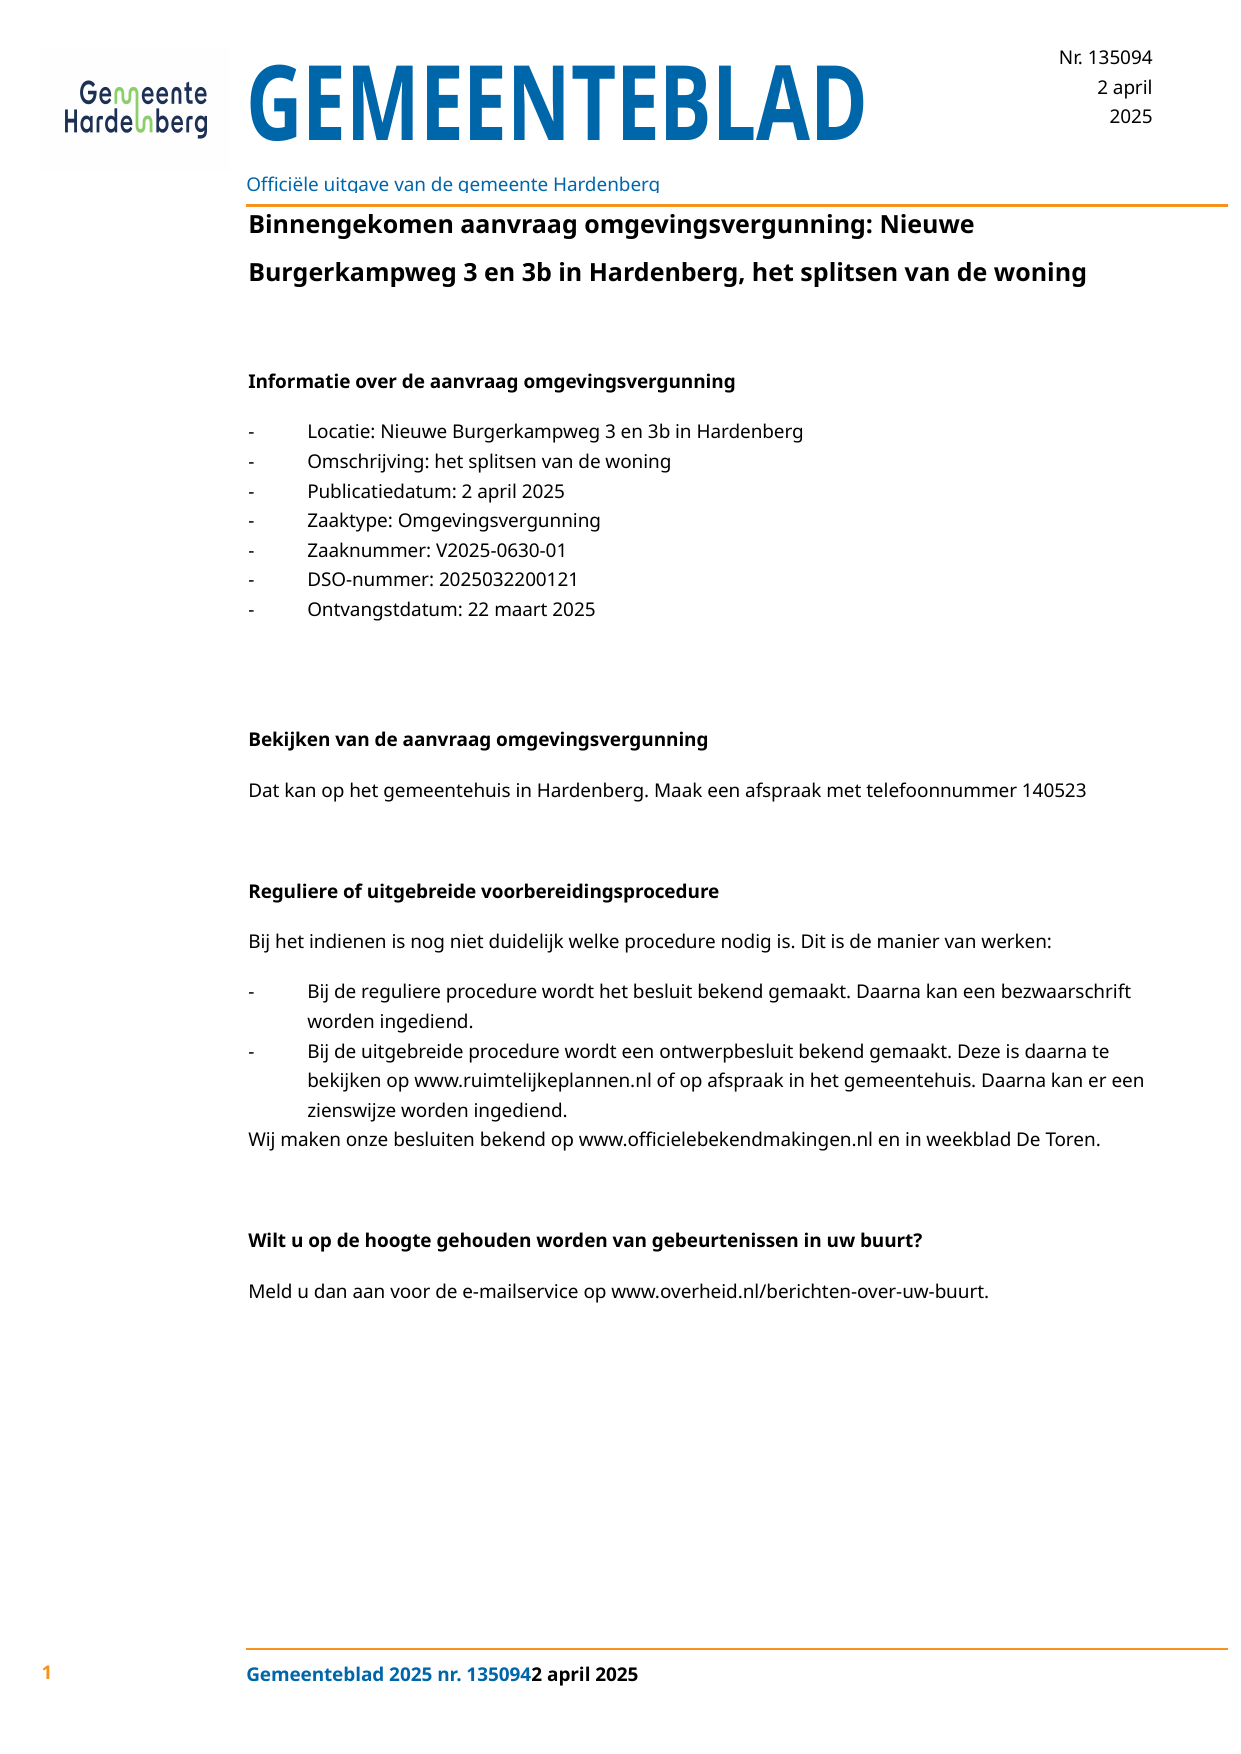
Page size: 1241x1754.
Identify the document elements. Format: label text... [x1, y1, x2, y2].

list Bij de reguliere procedure wordt het besluit bekend gemaakt. Daarna kan een bezwaarschrift worden ingediend. [248, 979, 1152, 1034]
text Bij het indienen is nog niet duidelijk welke procedure nodig is. Dit is de manier van werken: [248, 928, 1152, 954]
text Wilt u op de hoogte gehouden worden van gebeurtenissen in uw buurt? [248, 1227, 1152, 1253]
text Dat kan op het gemeentehuis in Hardenberg. Maak een afspraak met telefoonnummer 140523 [248, 777, 1152, 803]
list DSO-nummer: 2025032200121 [248, 567, 1152, 592]
list Publicatiedatum: 2 april 2025 [248, 478, 1152, 504]
text Wij maken onze besluiten bekend op www.officielebekendmakingen.nl en in weekblad De Toren. [248, 1127, 1152, 1152]
list Zaaknummer: V2025-0630-01 [248, 537, 1152, 563]
list Ontvangstdatum: 22 maart 2025 [248, 596, 1152, 622]
text Reguliere of uitgebreide voorbereidingsprocedure [248, 878, 1152, 904]
list Bij de uitgebreide procedure wordt een ontwerpbesluit bekend gemaakt. Deze is daarna te bekijken op www.ruimtelijkeplannen.nl of op afspraak in het gemeentehuis. Daarna kan er een zienswijze worden ingediend. [248, 1038, 1152, 1123]
list Locatie: Nieuwe Burgerkampweg 3 en 3b in Hardenberg [248, 419, 1152, 444]
list Omschrijving: het splitsen van de woning [248, 448, 1152, 474]
text Bekijken van de aanvraag omgevingsvergunning [248, 727, 1152, 752]
text Meld u dan aan voor de e-mailservice op www.overheid.nl/berichten-over-uw-buurt. [248, 1278, 1152, 1304]
list Zaaktype: Omgevingsvergunning [248, 507, 1152, 533]
text Informatie over de aanvraag omgevingsvergunning [248, 368, 1152, 394]
picture [41, 47, 231, 172]
text Binnengekomen aanvraag omgevingsvergunning: Nieuwe Burgerkampweg 3 en 3b in Hardenberg, het splitsen van de woning [248, 207, 1152, 288]
